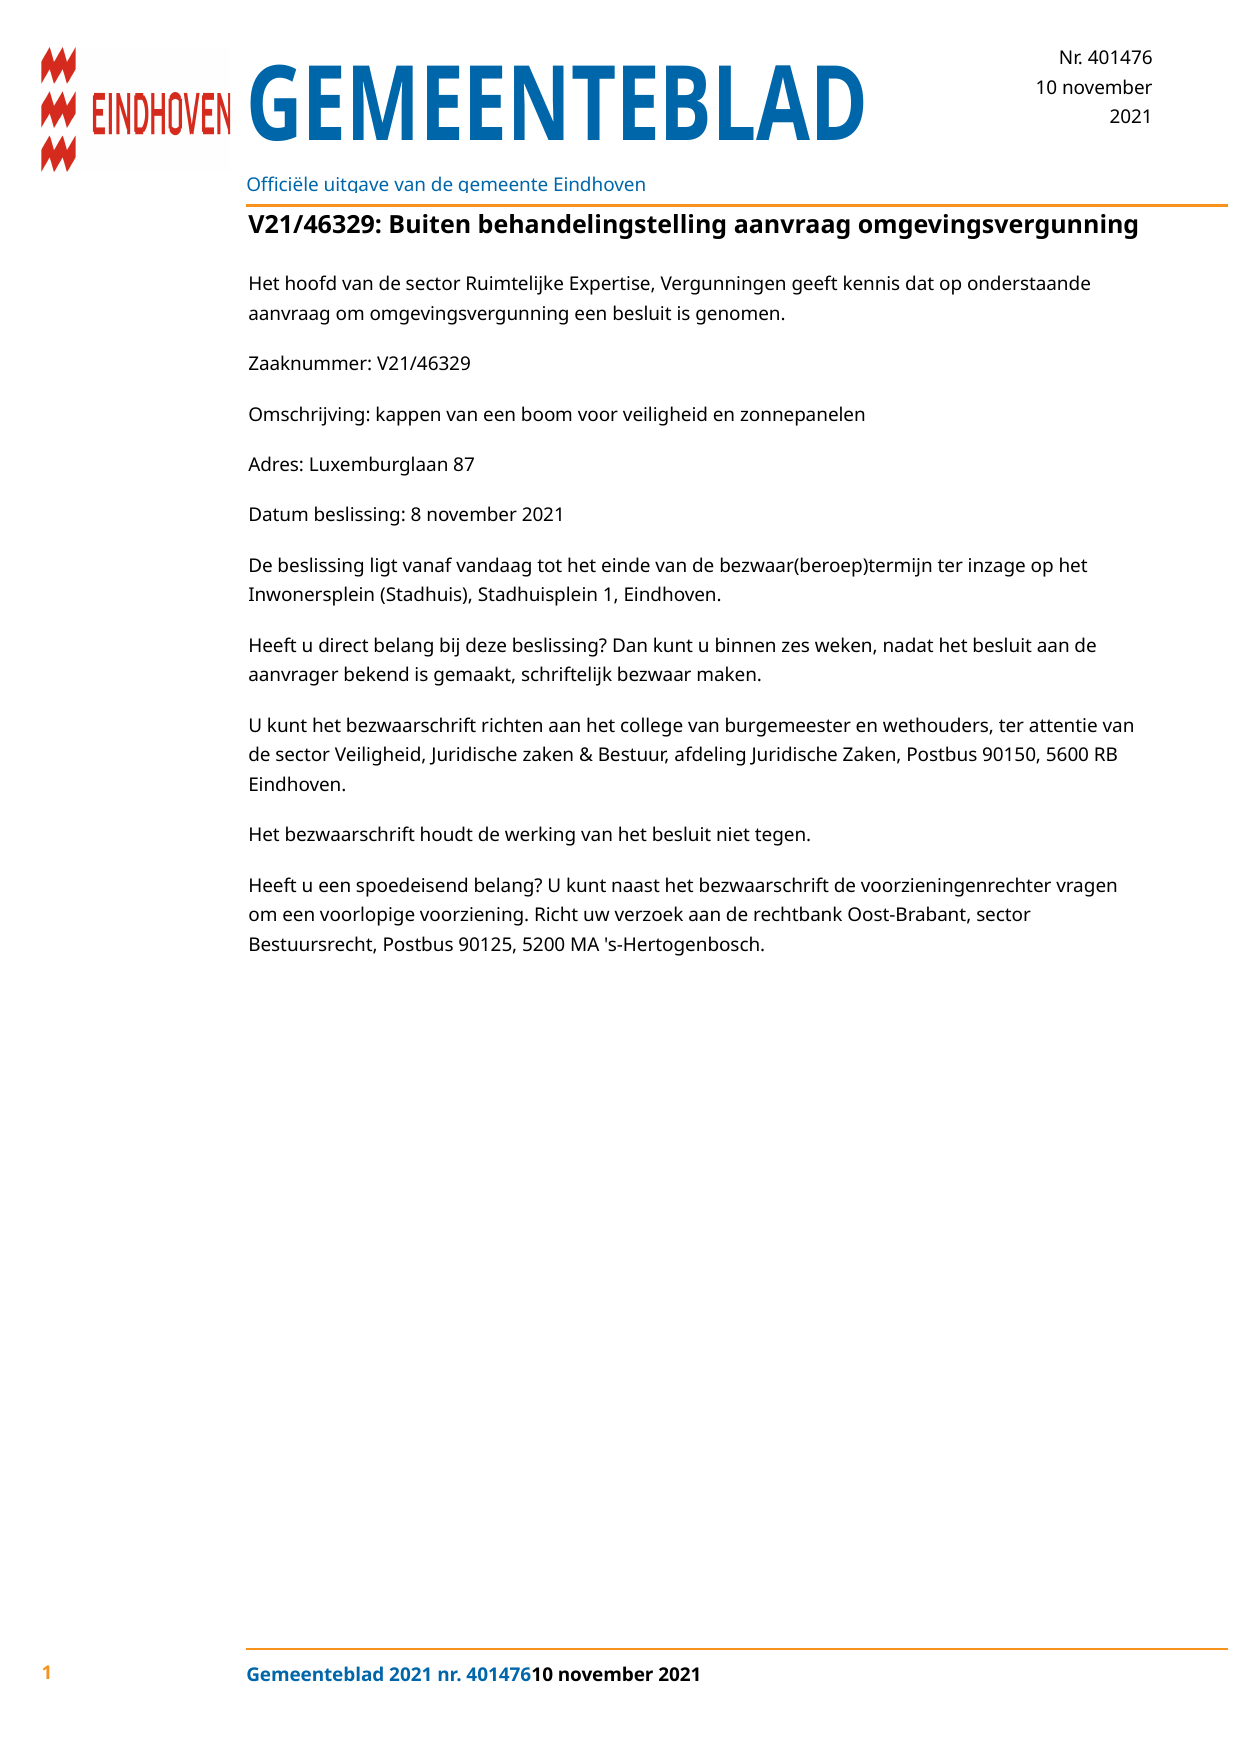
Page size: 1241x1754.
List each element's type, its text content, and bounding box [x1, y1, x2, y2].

text Heeft u direct belang bij deze beslissing? Dan kunt u binnen zes weken, nadat het besluit aan de aanvrager bekend is gemaakt, schriftelijk bezwaar maken. [248, 632, 1152, 687]
text Omschrijving: kappen van een boom voor veiligheid en zonnepanelen [248, 401, 1152, 426]
text Datum beslissing: 8 november 2021 [248, 502, 1152, 527]
text Zaaknummer: V21/46329 [248, 350, 1152, 376]
text U kunt het bezwaarschrift richten aan het college van burgemeester en wethouders, ter attentie van de sector Veiligheid, Juridische zaken & Bestuur, afdeling Juridische Zaken, Postbus 90150, 5600 RB Eindhoven. [248, 712, 1152, 797]
text Heeft u een spoedeisend belang? U kunt naast het bezwaarschrift de voorzieningenrechter vragen om een voorlopige voorziening. Richt uw verzoek aan de rechtbank Oost-Brabant, sector Bestuursrecht, Postbus 90125, 5200 MA 's-Hertogenbosch. [248, 872, 1152, 957]
picture [41, 47, 231, 172]
text Het hoofd van de sector Ruimtelijke Expertise, Vergunningen geeft kennis dat op onderstaande aanvraag om omgevingsvergunning een besluit is genomen. [248, 270, 1152, 326]
text De beslissing ligt vanaf vandaag tot het einde van de bezwaar(beroep)termijn ter inzage op het Inwonersplein (Stadhuis), Stadhuisplein 1, Eindhoven. [248, 552, 1152, 607]
text Adres: Luxemburglaan 87 [248, 451, 1152, 477]
text Het bezwaarschrift houdt de werking van het besluit niet tegen. [248, 822, 1152, 847]
text V21/46329: Buiten behandelingstelling aanvraag omgevingsvergunning [248, 207, 1152, 241]
